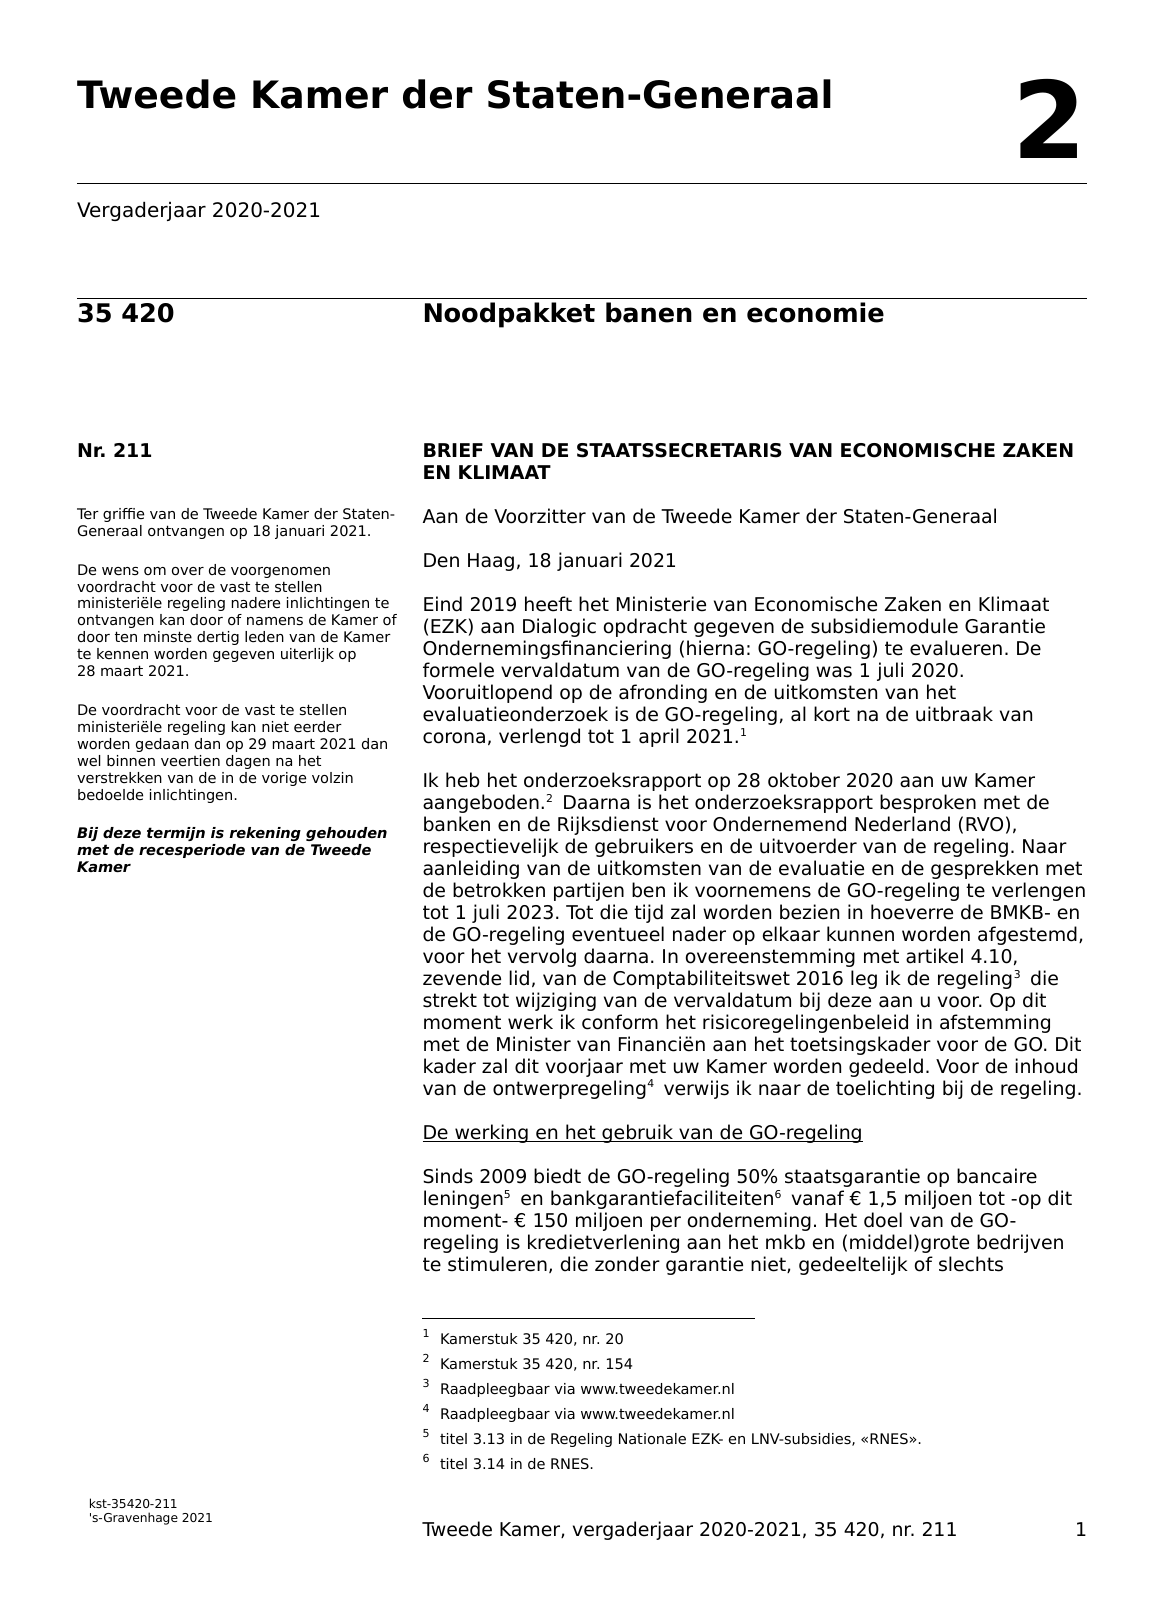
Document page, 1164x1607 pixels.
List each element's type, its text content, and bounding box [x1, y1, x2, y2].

text Raadpleegbaar via www.tweedekamer.nl [422, 1377, 1087, 1399]
text Den Haag, 18 januari 2021 [422, 550, 1087, 572]
text titel 3.13 in de Regeling Nationale EZK- en LNV-subsidies, «RNES». [422, 1427, 1087, 1449]
text [77, 803, 399, 826]
text [77, 539, 399, 562]
text Eind 2019 heeft het Ministerie van Economische Zaken en Klimaat (EZK) aan Dialogic opdracht gegeven de subsidiemodule Garantie Ondernemingsfinanciering (hierna: GO-regeling) te evalueren. De formele vervaldatum van de GO-regeling was 1 juli 2020. Vooruitlopend op de afronding en de uitkomsten van het evaluatieonderzoek is de GO-regeling, al kort na de uitbraak van corona, verlengd tot 1 april 2021. [422, 594, 1087, 748]
text De voordracht voor de vast te stellen ministeriële regeling kan niet eerder worden gedaan dan op 29 maart 2021 dan wel binnen veertien dagen na het verstrekken van de in de vorige volzin bedoelde inlichtingen. [77, 702, 399, 803]
text titel 3.14 in de RNES. [422, 1452, 1087, 1474]
text Bij deze termijn is rekening gehouden met de recesperiode van de Tweede Kamer [77, 826, 399, 876]
text Ter griffie van de Tweede Kamer der Staten-Generaal ontvangen op 18 januari 2021. [77, 506, 399, 539]
text De wens om over de voorgenomen voordracht voor de vast te stellen ministeriële regeling nadere inlichtingen te ontvangen kan door of namens de Kamer of door ten minste dertig leden van de Kamer te kennen worden gegeven uiterlijk op 28 maart 2021. [77, 562, 399, 680]
subtitle 35 420 Noodpakket banen en economie [77, 299, 1087, 329]
text Kamerstuk 35 420, nr. 154 [422, 1352, 1087, 1374]
text Aan de Voorzitter van de Tweede Kamer der Staten-Generaal [422, 506, 1087, 528]
text Raadpleegbaar via www.tweedekamer.nl [422, 1402, 1087, 1424]
text Sinds 2009 biedt de GO-regeling 50% staatsgarantie op bancaire leningen en bankgarantiefaciliteiten vanaf € 1,5 miljoen tot -op dit moment- € 150 miljoen per onderneming. Het doel van de GO-regeling is kredietverlening aan het mkb en (middel)grote bedrijven te stimuleren, die zonder garantie niet, gedeeltelijk of slechts [422, 1166, 1087, 1276]
text kst-35420-211 [88, 1497, 323, 1511]
subtitle Nr. 211 BRIEF VAN DE STAATSSECRETARIS VAN ECONOMISCHE ZAKEN EN KLIMAAT [77, 440, 1087, 484]
table_header 2 [886, 59, 1087, 183]
text Ik heb het onderzoeksrapport op 28 oktober 2020 aan uw Kamer aangeboden. Daarna is het onderzoeksrapport besproken met de banken en de Rijksdienst voor Ondernemend Nederland (RVO), respectievelijk de gebruikers en de uitvoerder van de regeling. Naar aanleiding van de uitkomsten van de evaluatie en de gesprekken met de betrokken partijen ben ik voornemens de GO-regeling te verlengen tot 1 juli 2023. Tot die tijd zal worden bezien in hoeverre de BMKB- en de GO-regeling eventueel nader op elkaar kunnen worden afgestemd, voor het vervolg daarna. In overeenstemming met artikel 4.10, zevende lid, van de Comptabiliteitswet 2016 leg ik de regeling die strekt tot wijziging van de vervaldatum bij deze aan u voor. Op dit moment werk ik conform het risicoregelingenbeleid in afstemming met de Minister van Financiën aan het toetsingskader voor de GO. Dit kader zal dit voorjaar met uw Kamer worden gedeeld. Voor de inhoud van de ontwerpregeling verwijs ik naar de toelichting bij de regeling. [422, 770, 1087, 1100]
subtitle De werking en het gebruik van de GO-regeling [422, 1122, 1087, 1144]
table_header Tweede Kamer der Staten-Generaal [77, 59, 886, 183]
table_cell Vergaderjaar 2020-2021 [77, 184, 1087, 298]
text 's-Gravenhage 2021 [88, 1511, 323, 1525]
text Kamerstuk 35 420, nr. 20 [422, 1327, 1087, 1349]
text [77, 680, 399, 702]
